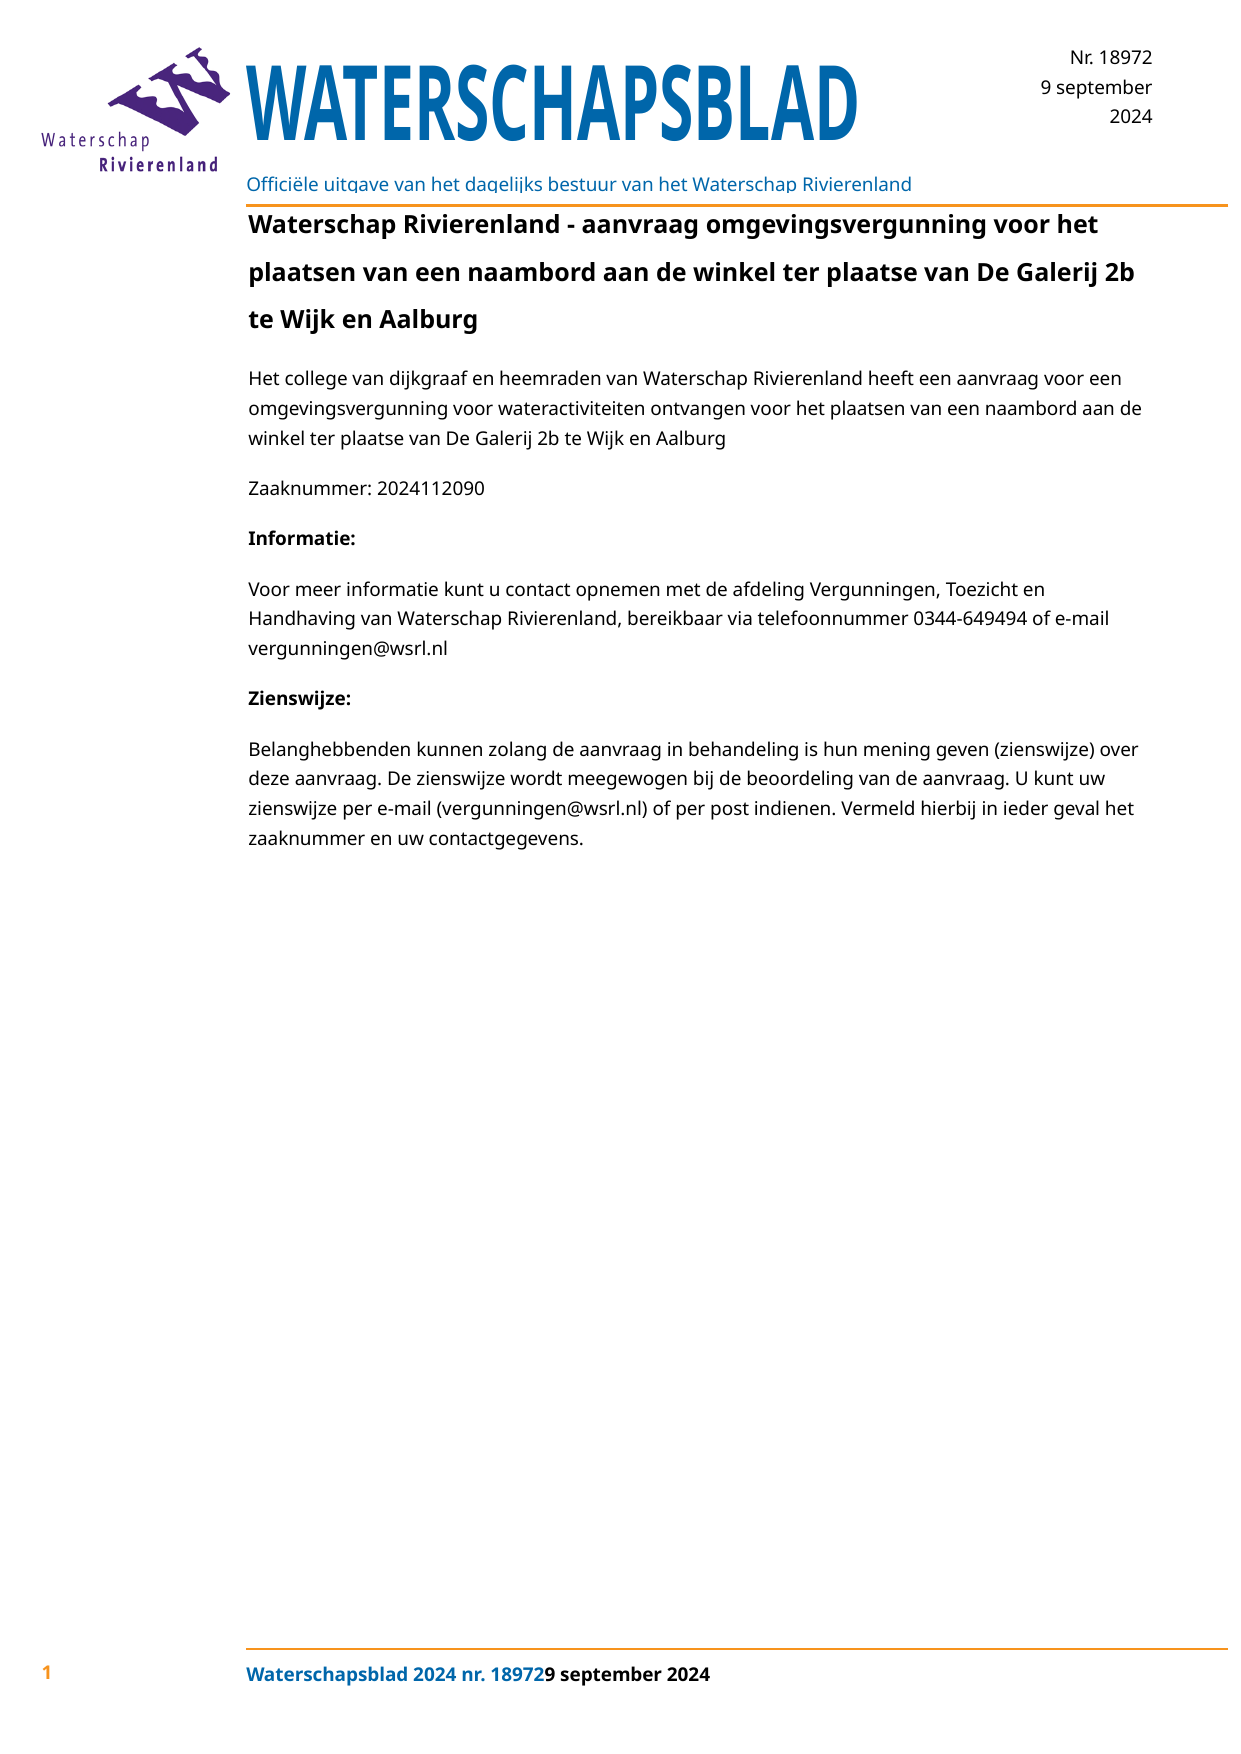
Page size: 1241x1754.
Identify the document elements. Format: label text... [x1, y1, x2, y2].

text Voor meer informatie kunt u contact opnemen met de afdeling Vergunningen, Toezicht en Handhaving van Waterschap Rivierenland, bereikbaar via telefoonnummer 0344-649494 of e-mail vergunningen@wsrl.nl [248, 576, 1152, 661]
text Zienswijze: [248, 686, 1152, 711]
text Zaaknummer: 2024112090 [248, 475, 1152, 501]
text Het college van dijkgraaf en heemraden van Waterschap Rivierenland heeft een aanvraag voor een omgevingsvergunning voor wateractiviteiten ontvangen voor het plaatsen van een naambord aan de winkel ter plaatse van De Galerij 2b te Wijk en Aalburg [248, 366, 1152, 450]
text Belanghebbenden kunnen zolang de aanvraag in behandeling is hun mening geven (zienswijze) over deze aanvraag. De zienswijze wordt meegewogen bij de beoordeling van de aanvraag. U kunt uw zienswijze per e-mail (vergunningen@wsrl.nl) of per post indienen. Vermeld hierbij in ieder geval het zaaknummer en uw contactgegevens. [248, 736, 1152, 850]
picture [41, 47, 231, 172]
text Waterschap Rivierenland - aanvraag omgevingsvergunning voor het plaatsen van een naambord aan de winkel ter plaatse van De Galerij 2b te Wijk en Aalburg [248, 207, 1152, 336]
text Informatie: [248, 526, 1152, 551]
